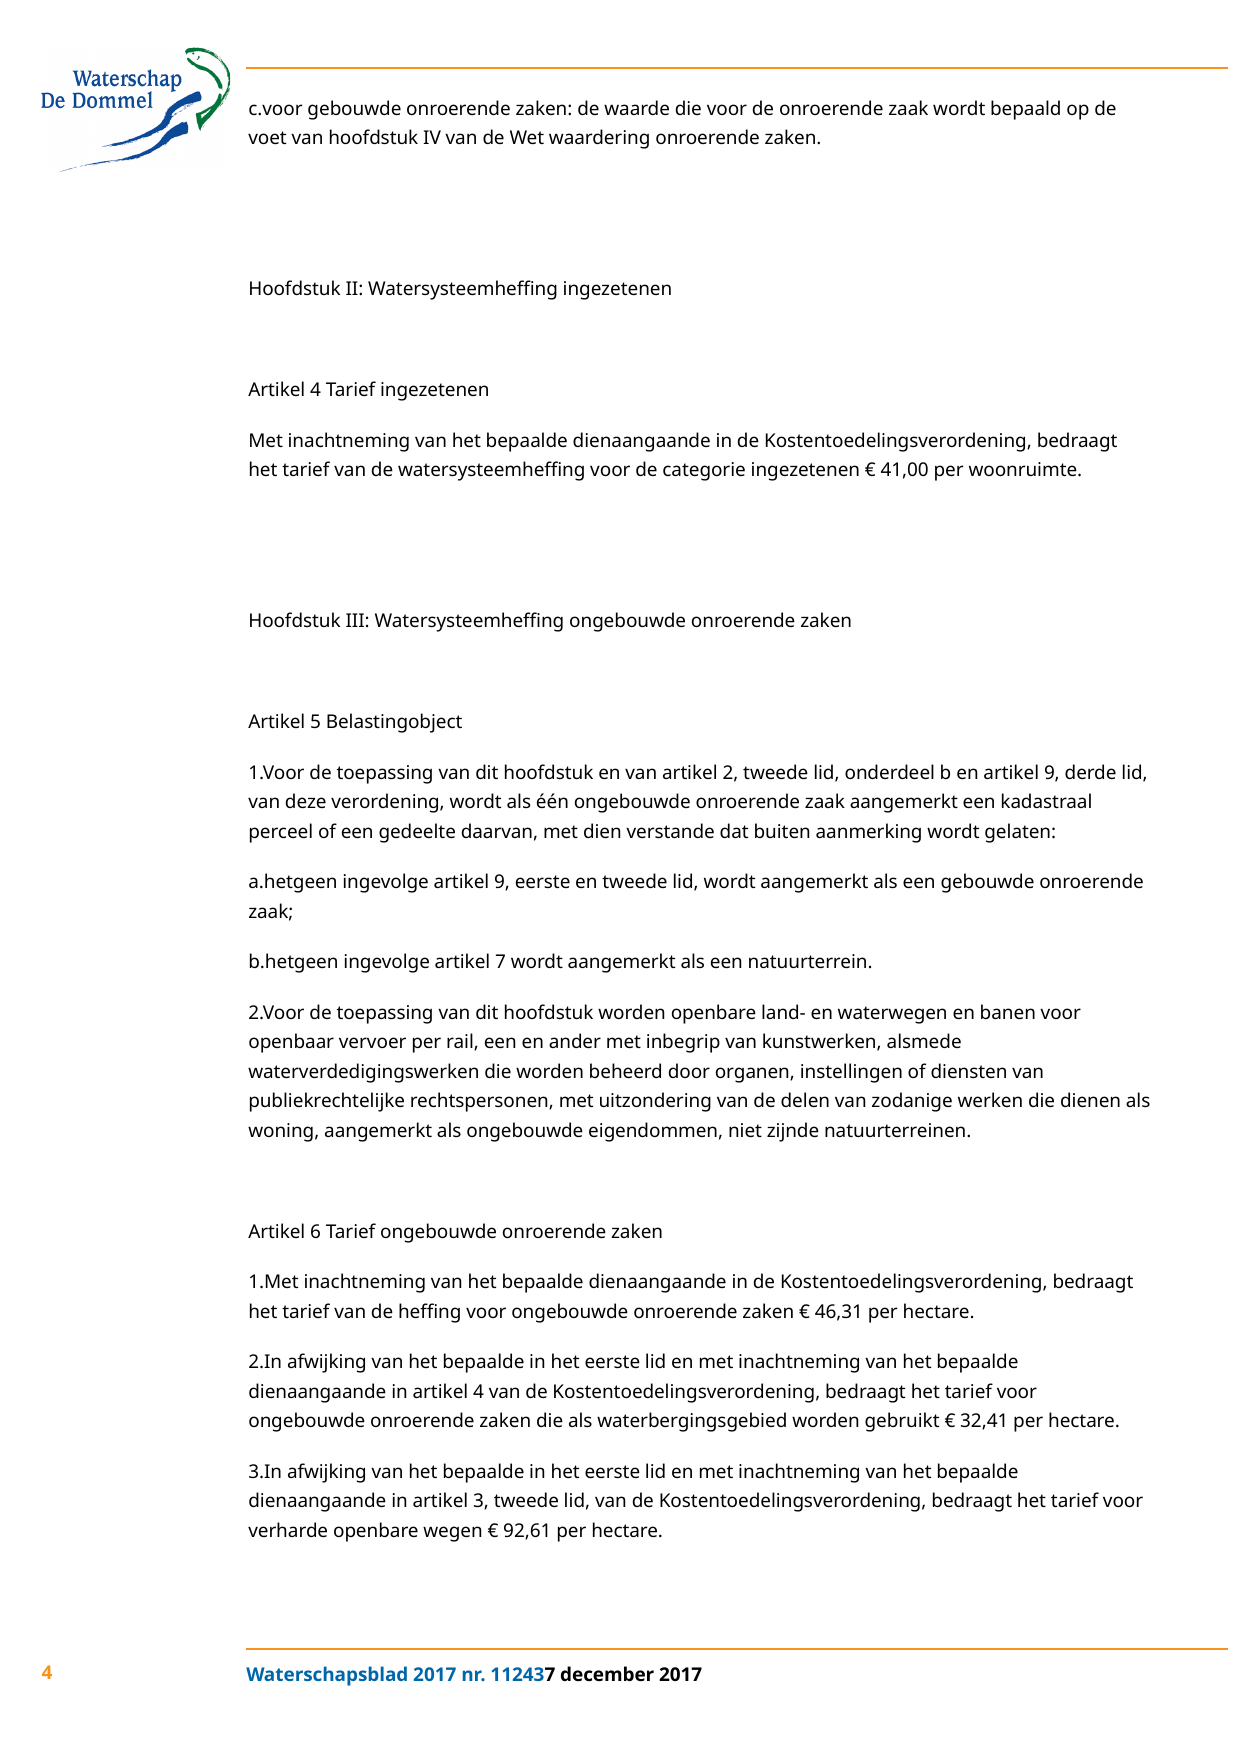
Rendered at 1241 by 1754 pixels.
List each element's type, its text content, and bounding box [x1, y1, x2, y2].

text 2.Voor de toepassing van dit hoofdstuk worden openbare land- en waterwegen en banen voor openbaar vervoer per rail, een en ander met inbegrip van kunstwerken, alsmede waterverdedigingswerken die worden beheerd door organen, instellingen of diensten van publiekrechtelijke rechtspersonen, met uitzondering van de delen van zodanige werken die dienen als woning, aangemerkt als ongebouwde eigendommen, niet zijnde natuurterreinen. [248, 999, 1152, 1143]
text Artikel 6 Tarief ongebouwde onroerende zaken [248, 1218, 1152, 1244]
text Hoofdstuk III: Watersysteemheffing ongebouwde onroerende zaken [248, 608, 1152, 633]
text 1.Voor de toepassing van dit hoofdstuk en van artikel 2, tweede lid, onderdeel b en artikel 9, derde lid, van deze verordening, wordt als één ongebouwde onroerende zaak aangemerkt een kadastraal perceel of een gedeelte daarvan, met dien verstande dat buiten aanmerking wordt gelaten: [248, 759, 1152, 844]
text 1.Met inachtneming van het bepaalde dienaangaande in de Kostentoedelingsverordening, bedraagt het tarief van de heffing voor ongebouwde onroerende zaken € 46,31 per hectare. [248, 1268, 1152, 1324]
text Artikel 4 Tarief ingezetenen [248, 376, 1152, 402]
text Hoofdstuk II: Watersysteemheffing ingezetenen [248, 276, 1152, 301]
text Artikel 5 Belastingobject [248, 708, 1152, 734]
text 2.In afwijking van het bepaalde in het eerste lid en met inachtneming van het bepaalde dienaangaande in artikel 4 van de Kostentoedelingsverordening, bedraagt het tarief voor ongebouwde onroerende zaken die als waterbergingsgebied worden gebruikt € 32,41 per hectare. [248, 1348, 1152, 1433]
text b.hetgeen ingevolge artikel 7 wordt aangemerkt als een natuurterrein. [248, 948, 1152, 974]
text a.hetgeen ingevolge artikel 9, eerste en tweede lid, wordt aangemerkt als een gebouwde onroerende zaak; [248, 868, 1152, 924]
text Met inachtneming van het bepaalde dienaangaande in de Kostentoedelingsverordening, bedraagt het tarief van de watersysteemheffing voor de categorie ingezetenen € 41,00 per woonruimte. [248, 427, 1152, 482]
picture [41, 47, 231, 172]
text 3.In afwijking van het bepaalde in het eerste lid en met inachtneming van het bepaalde dienaangaande in artikel 3, tweede lid, van de Kostentoedelingsverordening, bedraagt het tarief voor verharde openbare wegen € 92,61 per hectare. [248, 1458, 1152, 1543]
text c.voor gebouwde onroerende zaken: de waarde die voor de onroerende zaak wordt bepaald op de voet van hoofdstuk IV van de Wet waardering onroerende zaken. [248, 95, 1152, 150]
